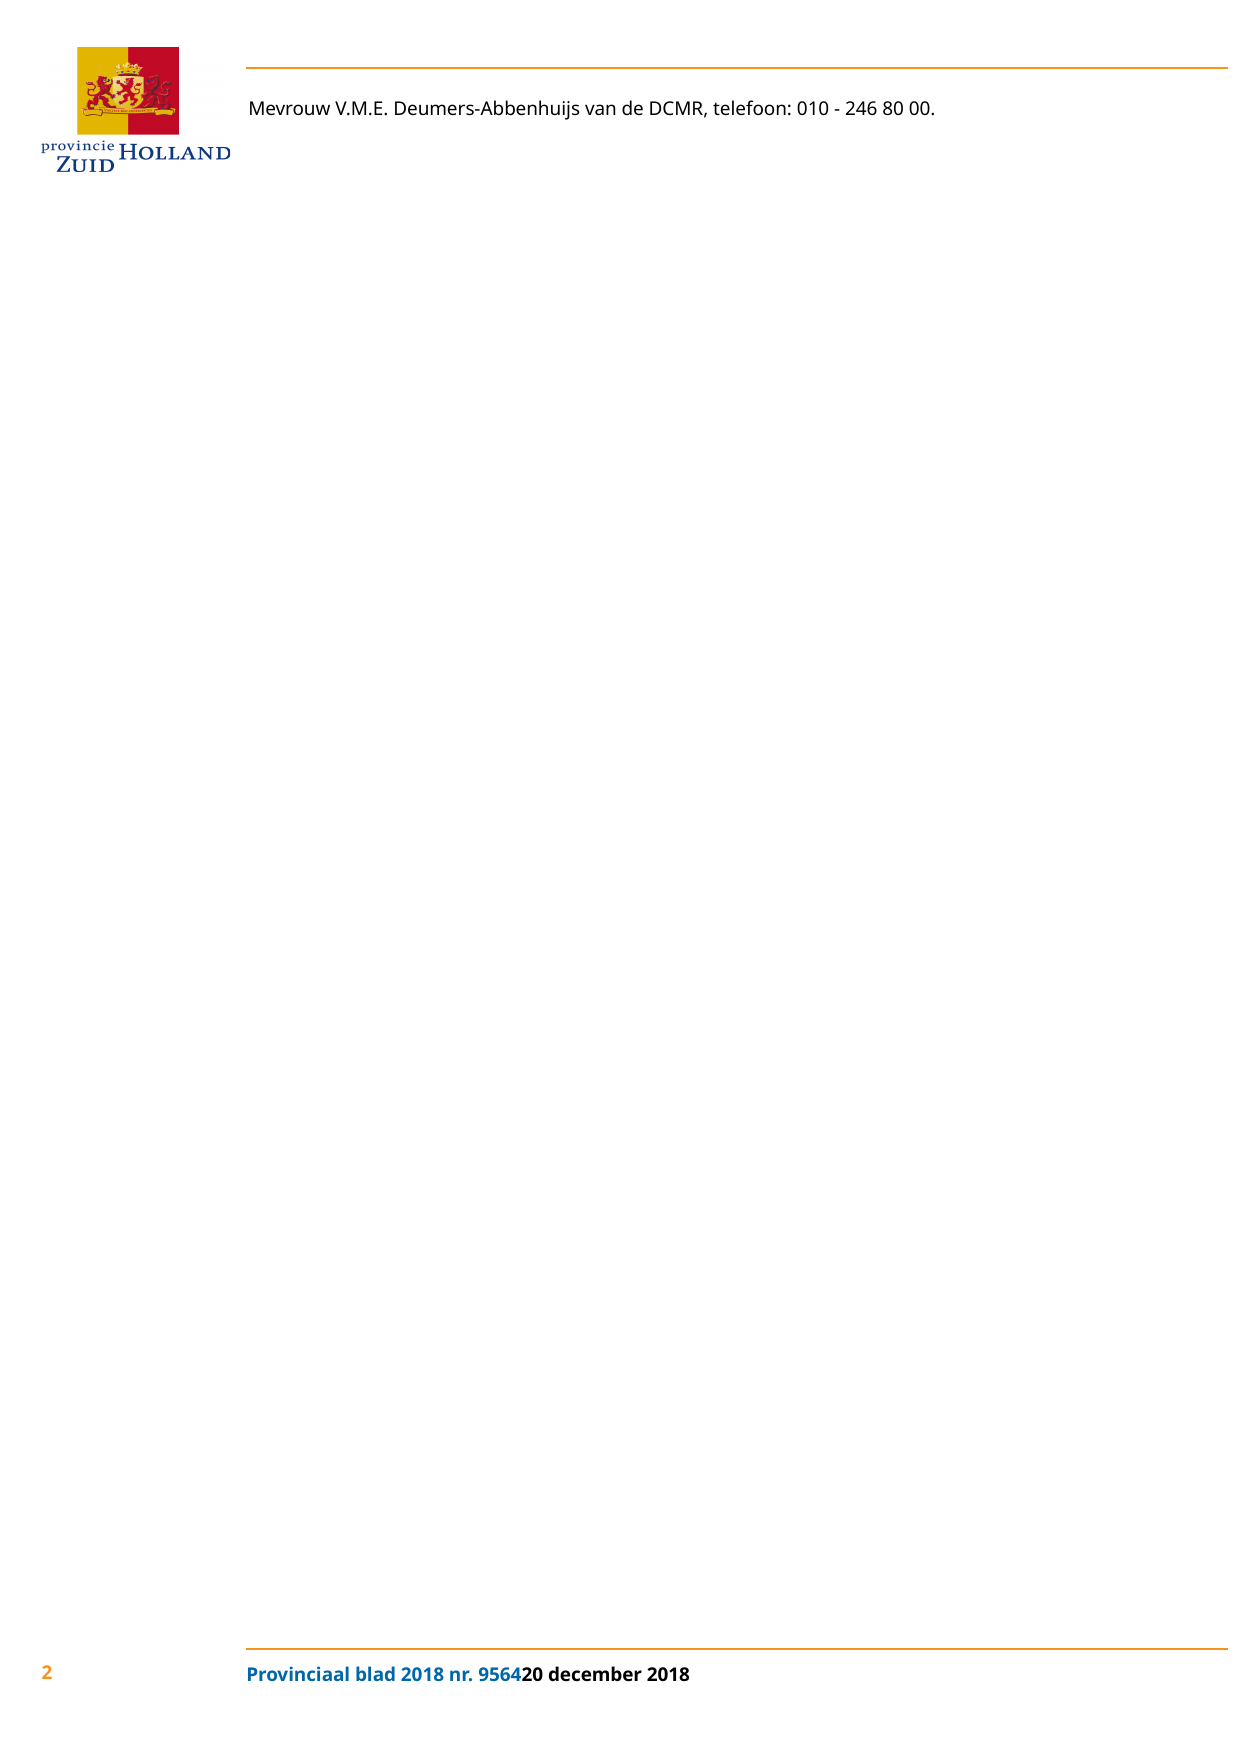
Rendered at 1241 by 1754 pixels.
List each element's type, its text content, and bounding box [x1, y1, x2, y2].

text Mevrouw V.M.E. Deumers-Abbenhuijs van de DCMR, telefoon: 010 - 246 80 00. [248, 95, 1152, 121]
picture [41, 47, 231, 172]
